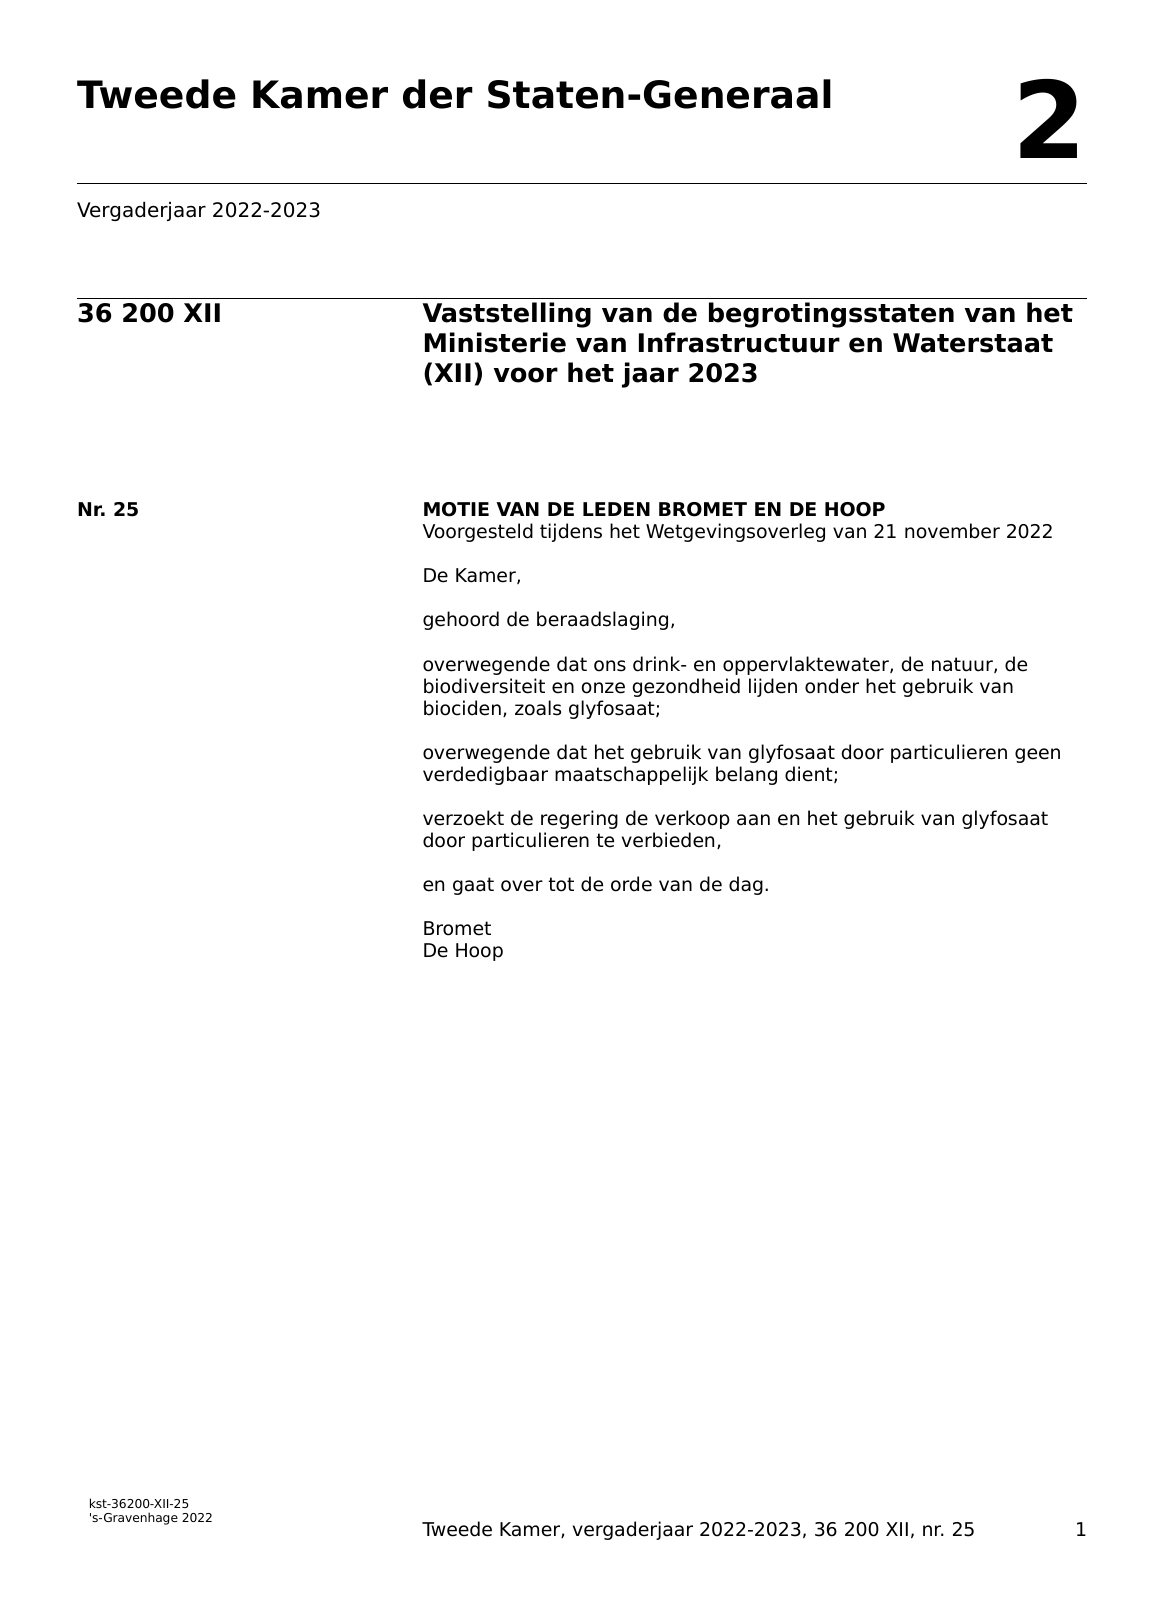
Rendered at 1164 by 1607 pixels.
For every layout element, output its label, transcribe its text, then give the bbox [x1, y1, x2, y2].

subtitle Nr. 25 MOTIE VAN DE LEDEN BROMET EN DE HOOP [77, 499, 1087, 521]
text De Kamer, [422, 565, 1087, 587]
text verzoekt de regering de verkoop aan en het gebruik van glyfosaat door particulieren te verbieden, [422, 808, 1087, 852]
text 's-Gravenhage 2022 [88, 1511, 323, 1525]
text en gaat over tot de orde van de dag. [422, 874, 1087, 896]
table_header Tweede Kamer der Staten-Generaal [77, 59, 886, 183]
text gehoord de beraadslaging, [422, 609, 1087, 631]
table_header 2 [886, 59, 1087, 183]
text overwegende dat het gebruik van glyfosaat door particulieren geen verdedigbaar maatschappelijk belang dient; [422, 742, 1087, 786]
text kst-36200-XII-25 [88, 1497, 323, 1511]
text overwegende dat ons drink- en oppervlaktewater, de natuur, de biodiversiteit en onze gezondheid lijden onder het gebruik van biociden, zoals glyfosaat; [422, 653, 1087, 719]
text De Hoop [422, 940, 1087, 962]
text Voorgesteld tijdens het Wetgevingsoverleg van 21 november 2022 [422, 521, 1087, 543]
subtitle 36 200 XII Vaststelling van de begrotingsstaten van het Ministerie van Infrastructuur en Waterstaat (XII) voor het jaar 2023 [77, 299, 1087, 388]
text Bromet [422, 918, 1087, 940]
table_cell Vergaderjaar 2022-2023 [77, 184, 1087, 298]
